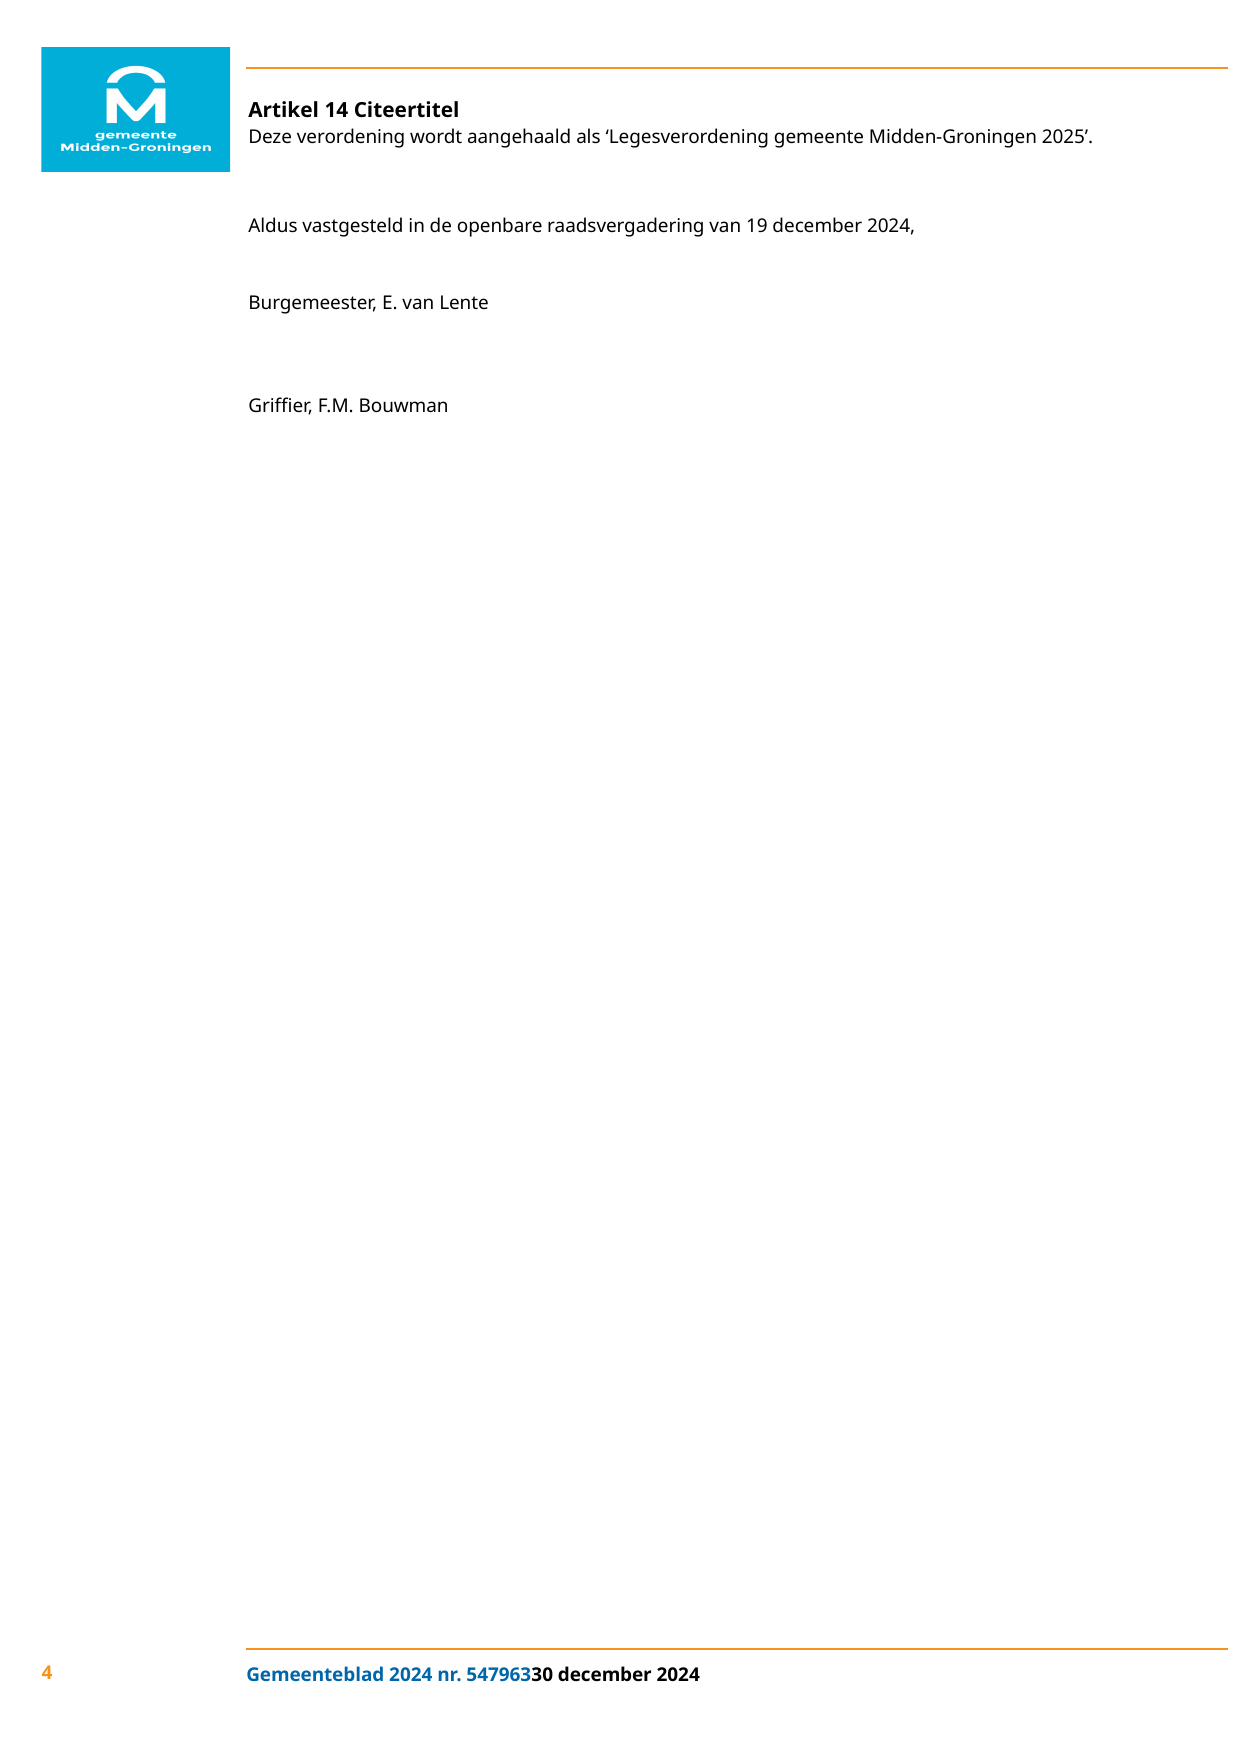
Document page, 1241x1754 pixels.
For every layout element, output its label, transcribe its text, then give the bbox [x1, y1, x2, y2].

text Aldus vastgesteld in de openbare raadsvergadering van 19 december 2024, [248, 212, 1152, 238]
picture [107, 89, 165, 122]
text Deze verordening wordt aangehaald als ‘Legesverordening gemeente Midden-Groningen 2025’. [248, 123, 1152, 149]
picture [108, 66, 164, 82]
text Griffier, F.M. Bouwman [248, 392, 1152, 418]
picture [184, 146, 190, 153]
text Artikel 14 Citeertitel [248, 95, 1152, 123]
text Burgemeester, E. van Lente [248, 289, 1152, 315]
